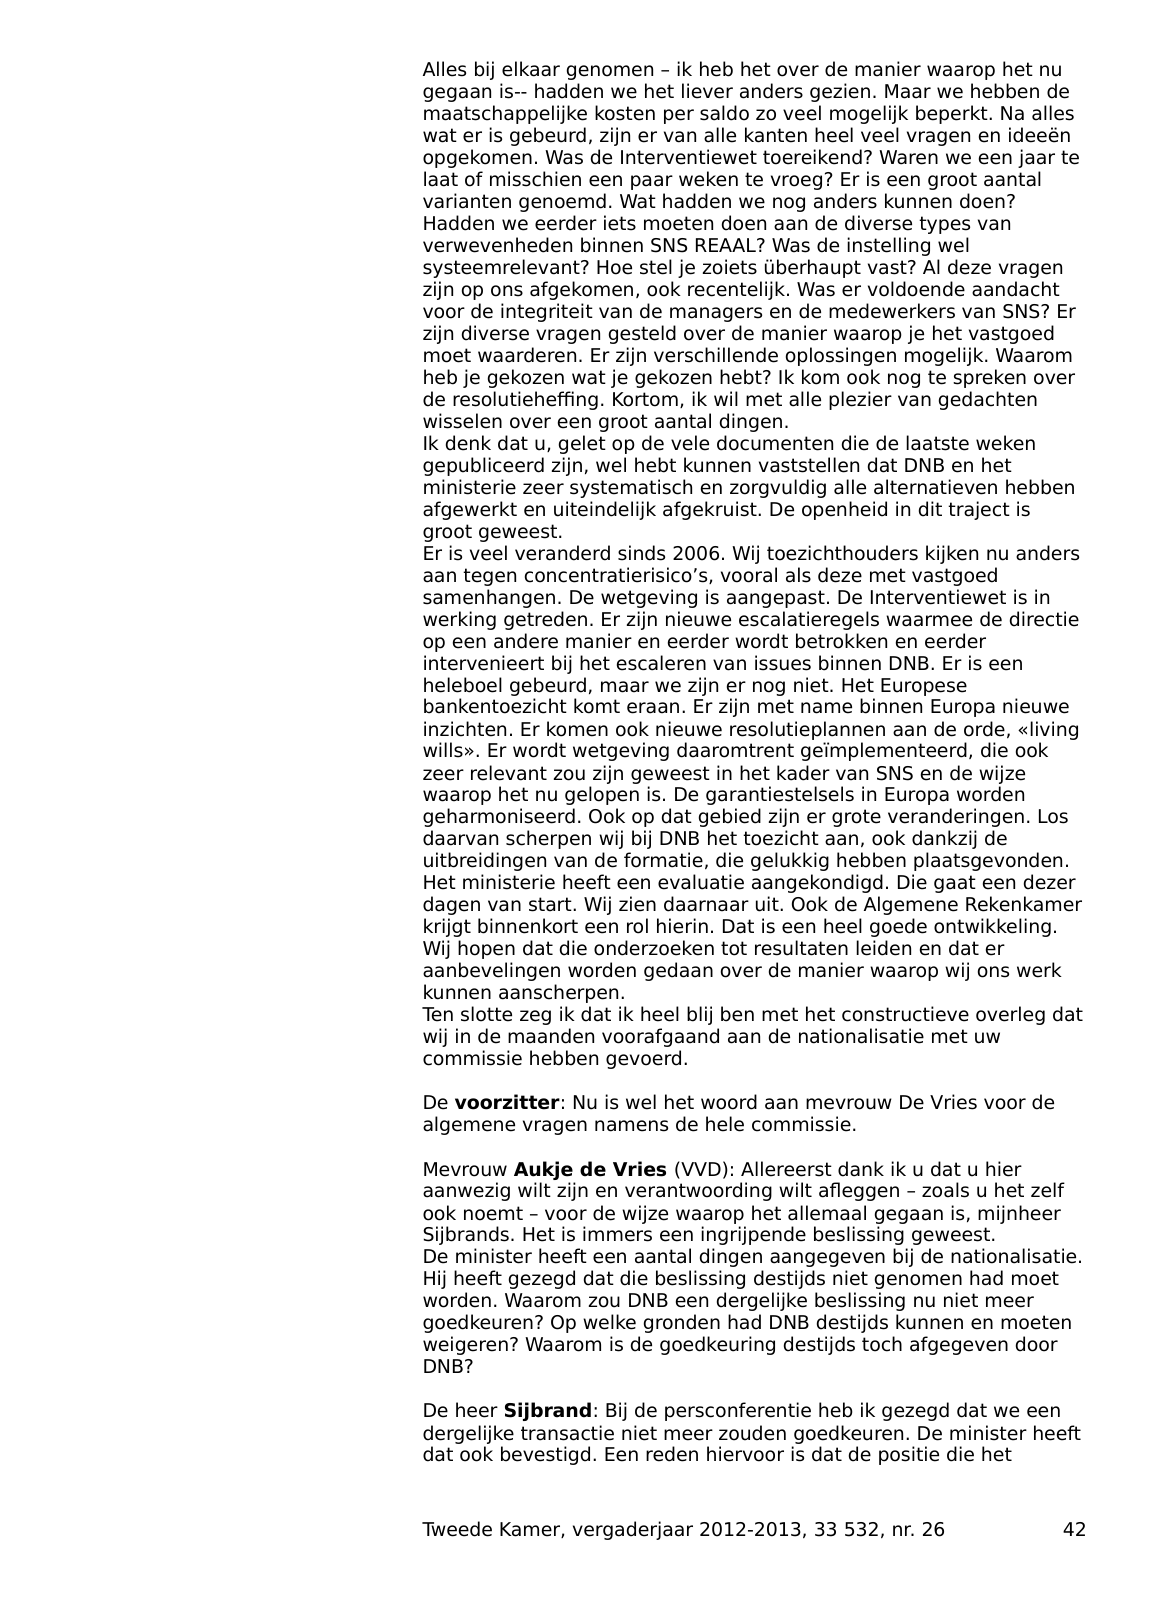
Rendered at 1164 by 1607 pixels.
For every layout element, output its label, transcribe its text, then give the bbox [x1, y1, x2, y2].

text Het ministerie heeft een evaluatie aangekondigd. Die gaat een dezer dagen van start. Wij zien daarnaar uit. Ook de Algemene Rekenkamer krijgt binnenkort een rol hierin. Dat is een heel goede ontwikkeling. Wij hopen dat die onderzoeken tot resultaten leiden en dat er aanbevelingen worden gedaan over de manier waarop wij ons werk kunnen aanscherpen. [422, 872, 1087, 1004]
text De heer Sijbrand: Bij de persconferentie heb ik gezegd dat we een dergelijke transactie niet meer zouden goedkeuren. De minister heeft dat ook bevestigd. Een reden hiervoor is dat de positie die het [422, 1400, 1087, 1466]
text Er is veel veranderd sinds 2006. Wij toezichthouders kijken nu anders aan tegen concentratierisico’s, vooral als deze met vastgoed samenhangen. De wetgeving is aangepast. De Interventiewet is in werking getreden. Er zijn nieuwe escalatieregels waarmee de directie op een andere manier en eerder wordt betrokken en eerder intervenieert bij het escaleren van issues binnen DNB. Er is een heleboel gebeurd, maar we zijn er nog niet. Het Europese bankentoezicht komt eraan. Er zijn met name binnen Europa nieuwe inzichten. Er komen ook nieuwe resolutieplannen aan de orde, «living wills». Er wordt wetgeving daaromtrent geïmplementeerd, die ook zeer relevant zou zijn geweest in het kader van SNS en de wijze waarop het nu gelopen is. De garantiestelsels in Europa worden geharmoniseerd. Ook op dat gebied zijn er grote veranderingen. Los daarvan scherpen wij bij DNB het toezicht aan, ook dankzij de uitbreidingen van de formatie, die gelukkig hebben plaatsgevonden. [422, 543, 1087, 872]
text Alles bij elkaar genomen – ik heb het over de manier waarop het nu gegaan is-- hadden we het liever anders gezien. Maar we hebben de maatschappelijke kosten per saldo zo veel mogelijk beperkt. Na alles wat er is gebeurd, zijn er van alle kanten heel veel vragen en ideeën opgekomen. Was de Interventiewet toereikend? Waren we een jaar te laat of misschien een paar weken te vroeg? Er is een groot aantal varianten genoemd. Wat hadden we nog anders kunnen doen? Hadden we eerder iets moeten doen aan de diverse types van verwevenheden binnen SNS REAAL? Was de instelling wel systeemrelevant? Hoe stel je zoiets überhaupt vast? Al deze vragen zijn op ons afgekomen, ook recentelijk. Was er voldoende aandacht voor de integriteit van de managers en de medewerkers van SNS? Er zijn diverse vragen gesteld over de manier waarop je het vastgoed moet waarderen. Er zijn verschillende oplossingen mogelijk. Waarom heb je gekozen wat je gekozen hebt? Ik kom ook nog te spreken over de resolutieheffing. Kortom, ik wil met alle plezier van gedachten wisselen over een groot aantal dingen. [422, 59, 1087, 433]
text De voorzitter: Nu is wel het woord aan mevrouw De Vries voor de algemene vragen namens de hele commissie. [422, 1092, 1087, 1136]
text De minister heeft een aantal dingen aangegeven bij de nationalisatie. Hij heeft gezegd dat die beslissing destijds niet genomen had moet worden. Waarom zou DNB een dergelijke beslissing nu niet meer goedkeuren? Op welke gronden had DNB destijds kunnen en moeten weigeren? Waarom is de goedkeuring destijds toch afgegeven door DNB? [422, 1246, 1087, 1378]
text Ten slotte zeg ik dat ik heel blij ben met het constructieve overleg dat wij in de maanden voorafgaand aan de nationalisatie met uw commissie hebben gevoerd. [422, 1004, 1087, 1070]
text Ik denk dat u, gelet op de vele documenten die de laatste weken gepubliceerd zijn, wel hebt kunnen vaststellen dat DNB en het ministerie zeer systematisch en zorgvuldig alle alternatieven hebben afgewerkt en uiteindelijk afgekruist. De openheid in dit traject is groot geweest. [422, 433, 1087, 543]
text Mevrouw Aukje de Vries (VVD): Allereerst dank ik u dat u hier aanwezig wilt zijn en verantwoording wilt afleggen – zoals u het zelf ook noemt – voor de wijze waarop het allemaal gegaan is, mijnheer Sijbrands. Het is immers een ingrijpende beslissing geweest. [422, 1158, 1087, 1246]
